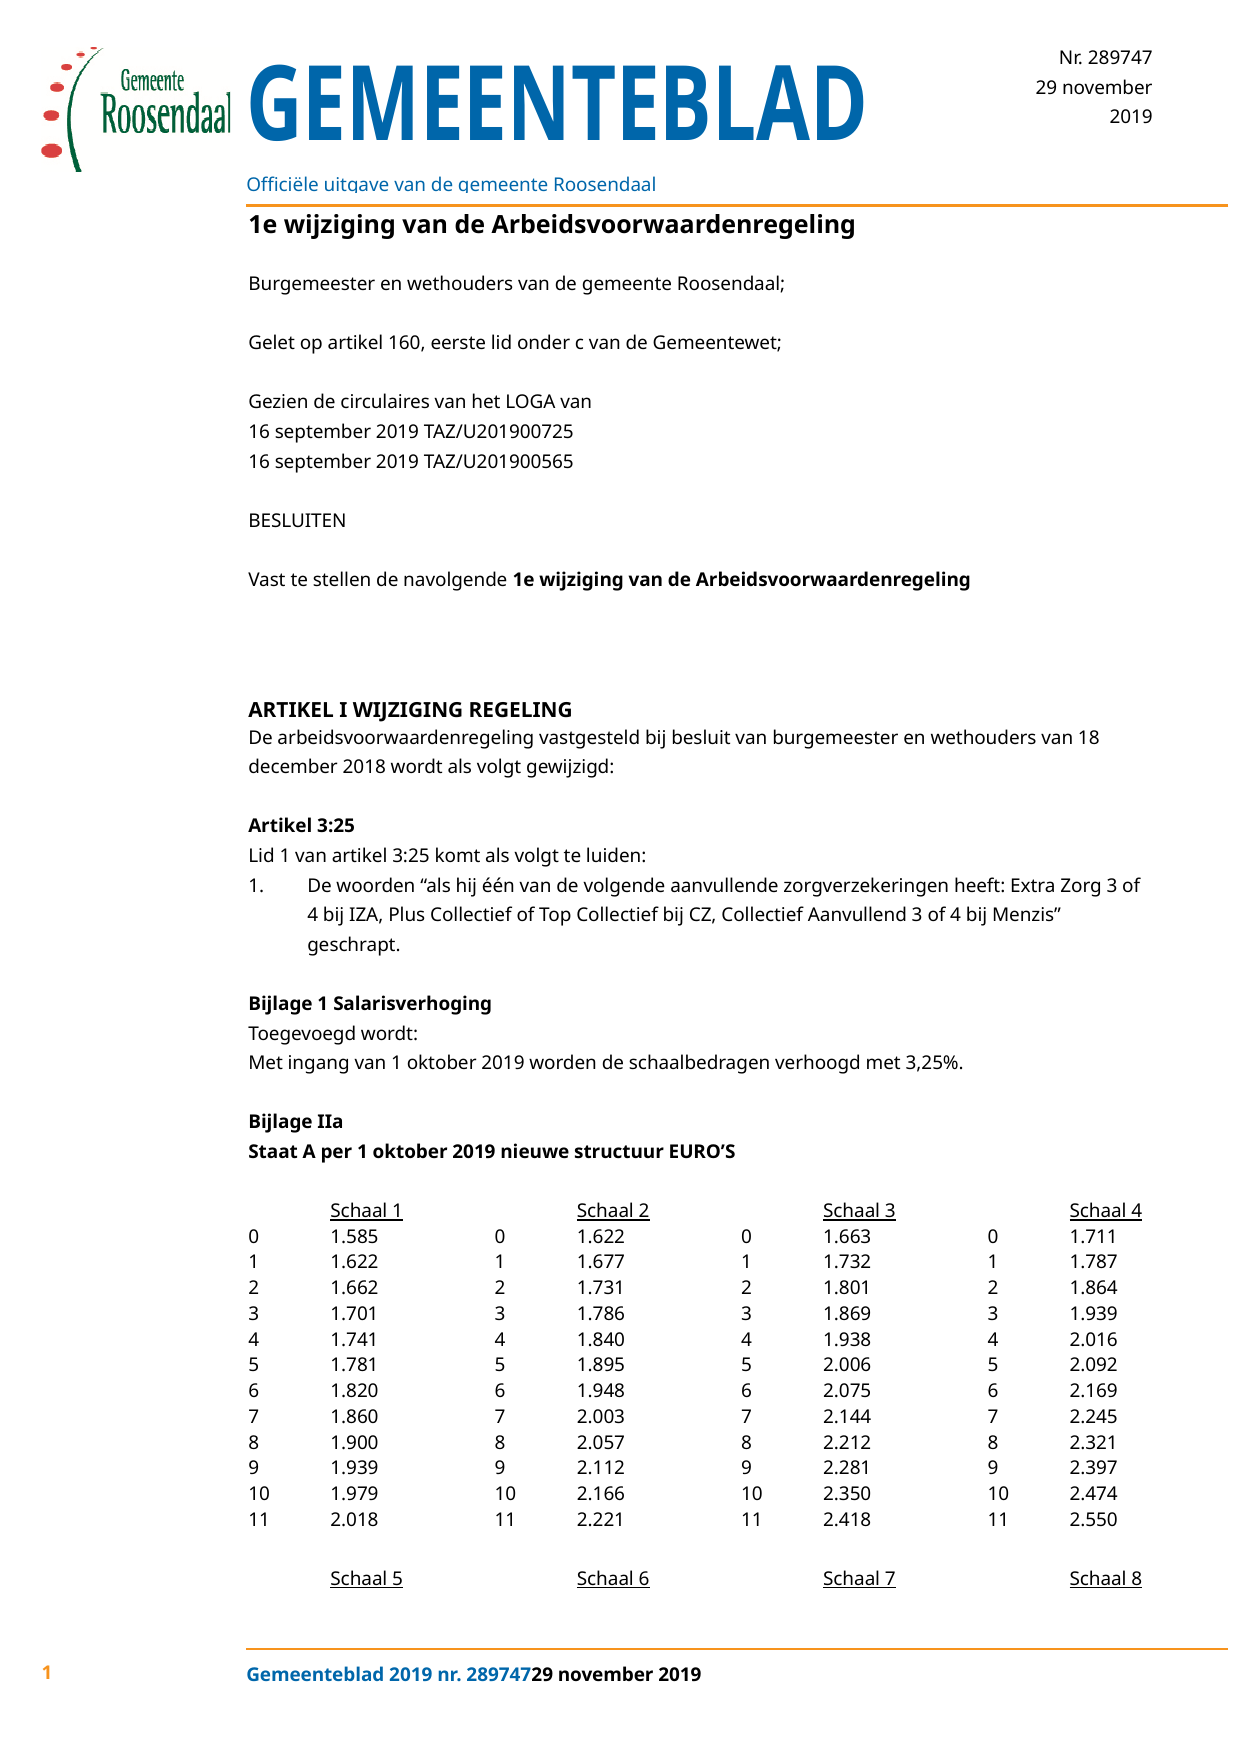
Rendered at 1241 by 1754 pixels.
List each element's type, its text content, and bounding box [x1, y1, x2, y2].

table_cell 3 [741, 1300, 823, 1326]
table_cell 1.948 [577, 1378, 659, 1403]
table_header [494, 1565, 577, 1590]
table_cell [412, 1455, 494, 1480]
table_header [905, 1565, 987, 1590]
table_cell [412, 1378, 494, 1403]
table_cell 4 [494, 1326, 577, 1352]
table_header [987, 1197, 1069, 1223]
table_cell 3 [987, 1300, 1069, 1326]
table_cell 10 [248, 1480, 330, 1506]
table_header [248, 1565, 330, 1590]
table_cell 9 [248, 1455, 330, 1480]
table_cell 1.701 [330, 1300, 412, 1326]
text 1e wijziging van de Arbeidsvoorwaardenregeling [248, 207, 1152, 241]
table_cell [905, 1326, 987, 1352]
table_cell 11 [987, 1506, 1069, 1532]
table_cell 5 [248, 1352, 330, 1377]
table_cell [905, 1455, 987, 1480]
table_header [412, 1197, 494, 1223]
table_cell [412, 1506, 494, 1532]
table_cell 9 [494, 1455, 577, 1480]
table_cell [412, 1275, 494, 1300]
table_cell 11 [494, 1506, 577, 1532]
table_cell 7 [248, 1403, 330, 1429]
table_header [412, 1565, 494, 1590]
table_cell 1.900 [330, 1429, 412, 1454]
table_cell 1.711 [1069, 1223, 1152, 1249]
table_header Schaal 6 [577, 1565, 659, 1590]
table_cell 2.003 [577, 1403, 659, 1429]
table_cell [659, 1429, 741, 1454]
table_cell 1.787 [1069, 1249, 1152, 1274]
table_cell [905, 1352, 987, 1377]
table_header [659, 1197, 741, 1223]
text Gelet op artikel 160, eerste lid onder c van de Gemeentewet; [248, 329, 1152, 355]
table_cell [659, 1455, 741, 1480]
table_cell 0 [494, 1223, 577, 1249]
table_cell [412, 1480, 494, 1506]
table_cell 11 [741, 1506, 823, 1532]
table_cell 2.550 [1069, 1506, 1152, 1532]
table_cell [659, 1300, 741, 1326]
table_cell 2.112 [577, 1455, 659, 1480]
table_header [741, 1197, 823, 1223]
table_cell 2 [494, 1275, 577, 1300]
table_cell 1.786 [577, 1300, 659, 1326]
picture [41, 47, 231, 172]
table_cell 1.663 [823, 1223, 905, 1249]
text 16 september 2019 TAZ/U201900565 [248, 448, 1152, 473]
table_cell 0 [987, 1223, 1069, 1249]
table_cell 2.418 [823, 1506, 905, 1532]
table_cell 1.869 [823, 1300, 905, 1326]
table_header [494, 1197, 577, 1223]
text Gezien de circulaires van het LOGA van [248, 389, 1152, 414]
table_cell [412, 1300, 494, 1326]
table_cell 2.281 [823, 1455, 905, 1480]
table_cell 1.622 [330, 1249, 412, 1274]
table_cell 8 [987, 1429, 1069, 1454]
table_cell [905, 1480, 987, 1506]
table_cell 2.245 [1069, 1403, 1152, 1429]
text Staat A per 1 oktober 2019 nieuwe structuur EURO’S [248, 1138, 1152, 1164]
table_cell [905, 1403, 987, 1429]
table_cell 8 [741, 1429, 823, 1454]
table_cell [659, 1480, 741, 1506]
table_header Schaal 3 [823, 1197, 905, 1223]
table_cell [412, 1326, 494, 1352]
text Toegevoegd wordt: [248, 1020, 1152, 1045]
table_header Schaal 5 [330, 1565, 412, 1590]
table_cell 2.016 [1069, 1326, 1152, 1352]
table_cell 1.731 [577, 1275, 659, 1300]
text Lid 1 van artikel 3:25 komt als volgt te luiden: [248, 842, 1152, 868]
table_cell 8 [248, 1429, 330, 1454]
table_cell 2.144 [823, 1403, 905, 1429]
table_cell 8 [494, 1429, 577, 1454]
table_cell 2.075 [823, 1378, 905, 1403]
table_cell 2.166 [577, 1480, 659, 1506]
table_header [741, 1565, 823, 1590]
table_cell 1.939 [1069, 1300, 1152, 1326]
table_cell 3 [494, 1300, 577, 1326]
table_cell 2.018 [330, 1506, 412, 1532]
table_cell 1.781 [330, 1352, 412, 1377]
table_cell 1 [248, 1249, 330, 1274]
table_header [248, 1197, 330, 1223]
table_cell 2 [248, 1275, 330, 1300]
table_cell 4 [741, 1326, 823, 1352]
table_cell 6 [987, 1378, 1069, 1403]
text BESLUITEN [248, 507, 1152, 533]
table_cell [659, 1352, 741, 1377]
table_cell 9 [987, 1455, 1069, 1480]
table_cell [905, 1249, 987, 1274]
table_cell 11 [248, 1506, 330, 1532]
table_cell 6 [494, 1378, 577, 1403]
table_cell 5 [494, 1352, 577, 1377]
text Bijlage 1 Salarisverhoging [248, 990, 1152, 1016]
table_cell [659, 1378, 741, 1403]
list De woorden “als hij één van de volgende aanvullende zorgverzekeringen heeft: Extra Zorg 3 of 4 bij IZA, Plus Collectief of Top Collectief bij CZ, Collectief Aanvullend 3 of 4 bij Menzis” geschrapt. [248, 872, 1152, 957]
table_header Schaal 2 [577, 1197, 659, 1223]
table_cell 2.321 [1069, 1429, 1152, 1454]
table_cell [905, 1429, 987, 1454]
text Burgemeester en wethouders van de gemeente Roosendaal; [248, 270, 1152, 296]
text 16 september 2019 TAZ/U201900725 [248, 418, 1152, 444]
table_cell 0 [741, 1223, 823, 1249]
table_cell [905, 1223, 987, 1249]
table_cell 2.169 [1069, 1378, 1152, 1403]
table_cell 1.820 [330, 1378, 412, 1403]
table_cell [659, 1249, 741, 1274]
table_cell 2.474 [1069, 1480, 1152, 1506]
table_cell [659, 1275, 741, 1300]
table_cell [905, 1275, 987, 1300]
table_cell 1 [987, 1249, 1069, 1274]
table_cell 1.732 [823, 1249, 905, 1274]
table_cell 10 [494, 1480, 577, 1506]
table_cell [905, 1378, 987, 1403]
text Bijlage IIa [248, 1108, 1152, 1134]
table_cell 1.979 [330, 1480, 412, 1506]
table_cell 1.741 [330, 1326, 412, 1352]
table_cell 2 [987, 1275, 1069, 1300]
table_cell 1.938 [823, 1326, 905, 1352]
text Artikel 3:25 [248, 813, 1152, 838]
table_cell [412, 1403, 494, 1429]
table_cell 7 [494, 1403, 577, 1429]
table_cell 1.840 [577, 1326, 659, 1352]
table_cell 1.585 [330, 1223, 412, 1249]
table_cell 1.860 [330, 1403, 412, 1429]
table_cell 2.092 [1069, 1352, 1152, 1377]
table_cell 9 [741, 1455, 823, 1480]
table_cell 1.939 [330, 1455, 412, 1480]
table_cell [905, 1300, 987, 1326]
table_header [659, 1565, 741, 1590]
table_header Schaal 1 [330, 1197, 412, 1223]
table_cell [412, 1223, 494, 1249]
text Vast te stellen de navolgende 1e wijziging van de Arbeidsvoorwaardenregeling [248, 566, 1152, 592]
table_header Schaal 8 [1069, 1565, 1152, 1590]
table_cell 5 [741, 1352, 823, 1377]
table_header Schaal 4 [1069, 1197, 1152, 1223]
text Met ingang van 1 oktober 2019 worden de schaalbedragen verhoogd met 3,25%. [248, 1049, 1152, 1075]
table_header [905, 1197, 987, 1223]
table_cell [659, 1223, 741, 1249]
table_cell 1 [741, 1249, 823, 1274]
table_header [987, 1565, 1069, 1590]
table_cell 1.677 [577, 1249, 659, 1274]
table_cell 1.662 [330, 1275, 412, 1300]
table_cell 2.221 [577, 1506, 659, 1532]
text ARTIKEL I WIJZIGING REGELING [248, 695, 1152, 724]
table_cell [659, 1506, 741, 1532]
table_cell 1.864 [1069, 1275, 1152, 1300]
table_header Schaal 7 [823, 1565, 905, 1590]
table_cell 1.801 [823, 1275, 905, 1300]
table_cell 2.350 [823, 1480, 905, 1506]
table_cell 0 [248, 1223, 330, 1249]
table_cell [905, 1506, 987, 1532]
table_cell 2.397 [1069, 1455, 1152, 1480]
table_cell [659, 1403, 741, 1429]
table_cell 2 [741, 1275, 823, 1300]
text De arbeidsvoorwaardenregeling vastgesteld bij besluit van burgemeester en wethouders van 18 december 2018 wordt als volgt gewijzigd: [248, 724, 1152, 779]
table_cell 2.006 [823, 1352, 905, 1377]
table_cell 7 [987, 1403, 1069, 1429]
table_cell 5 [987, 1352, 1069, 1377]
table_cell [412, 1429, 494, 1454]
table_cell 1.622 [577, 1223, 659, 1249]
table_cell 1.895 [577, 1352, 659, 1377]
table_cell 4 [248, 1326, 330, 1352]
table_cell 4 [987, 1326, 1069, 1352]
table_cell 6 [248, 1378, 330, 1403]
table_cell [412, 1352, 494, 1377]
table_cell 10 [987, 1480, 1069, 1506]
table_cell 2.212 [823, 1429, 905, 1454]
table_cell [659, 1326, 741, 1352]
table_cell 10 [741, 1480, 823, 1506]
table_cell 3 [248, 1300, 330, 1326]
table_cell 6 [741, 1378, 823, 1403]
table_cell 7 [741, 1403, 823, 1429]
table_cell 1 [494, 1249, 577, 1274]
table_cell 2.057 [577, 1429, 659, 1454]
table_cell [412, 1249, 494, 1274]
